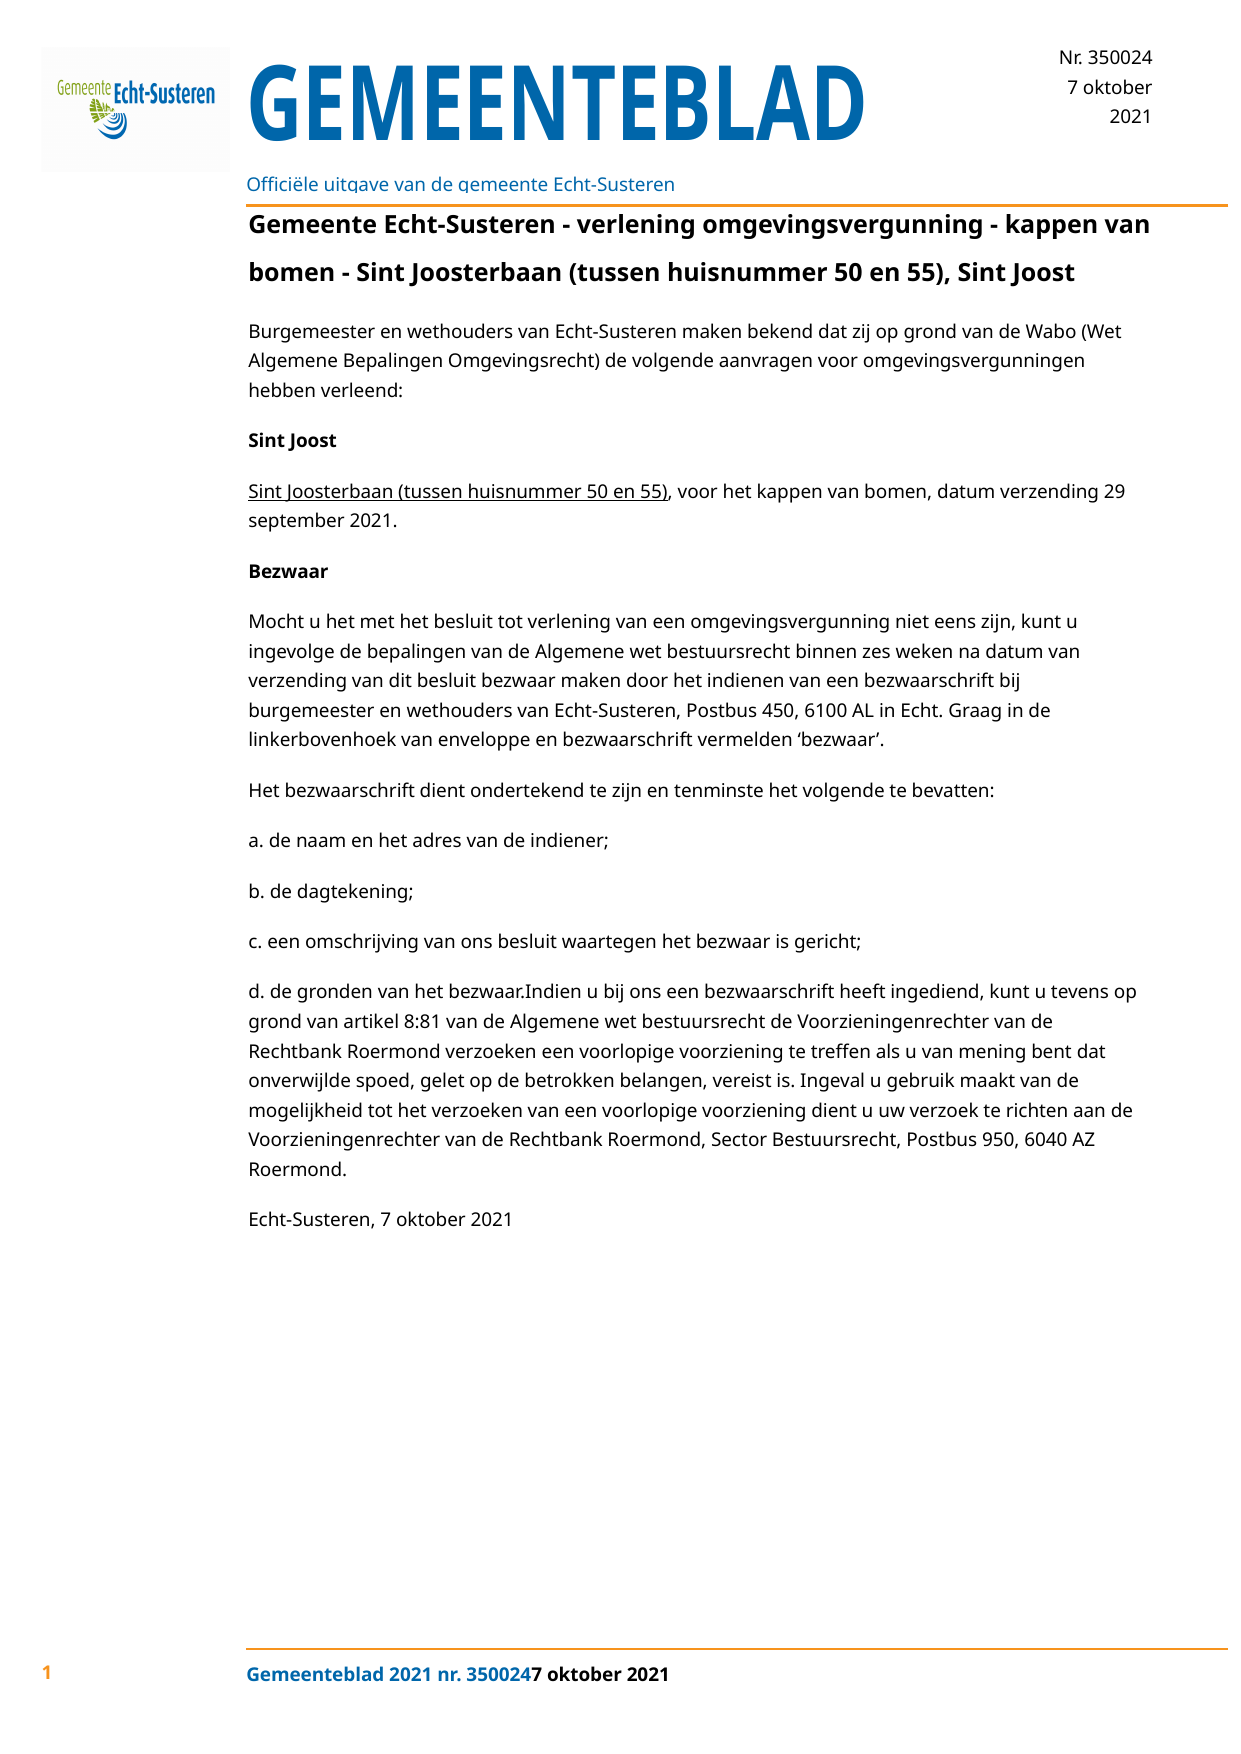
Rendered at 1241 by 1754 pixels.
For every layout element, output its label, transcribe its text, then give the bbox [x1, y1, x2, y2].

text c. een omschrijving van ons besluit waartegen het bezwaar is gericht; [248, 928, 1152, 954]
picture [41, 47, 231, 172]
text Het bezwaarschrift dient ondertekend te zijn en tenminste het volgende te bevatten: [248, 777, 1152, 803]
text Bezwaar [248, 558, 1152, 584]
text Sint Joost [248, 427, 1152, 453]
text b. de dagtekening; [248, 878, 1152, 904]
text Gemeente Echt-Susteren - verlening omgevingsvergunning - kappen van bomen - Sint Joosterbaan (tussen huisnummer 50 en 55), Sint Joost [248, 207, 1152, 288]
text Burgemeester en wethouders van Echt-Susteren maken bekend dat zij op grond van de Wabo (Wet Algemene Bepalingen Omgevingsrecht) de volgende aanvragen voor omgevingsvergunningen hebben verleend: [248, 318, 1152, 403]
text Echt-Susteren, 7 oktober 2021 [248, 1207, 1152, 1232]
text d. de gronden van het bezwaar.Indien u bij ons een bezwaarschrift heeft ingediend, kunt u tevens op grond van artikel 8:81 van de Algemene wet bestuursrecht de Voorzieningenrechter van de Rechtbank Roermond verzoeken een voorlopige voorziening te treffen als u van mening bent dat onverwijlde spoed, gelet op de betrokken belangen, vereist is. Ingeval u gebruik maakt van de mogelijkheid tot het verzoeken van een voorlopige voorziening dient u uw verzoek te richten aan de Voorzieningenrechter van de Rechtbank Roermond, Sector Bestuursrecht, Postbus 950, 6040 AZ Roermond. [248, 979, 1152, 1182]
text Sint Joosterbaan (tussen huisnummer 50 en 55), voor het kappen van bomen, datum verzending 29 september 2021. [248, 478, 1152, 533]
text Mocht u het met het besluit tot verlening van een omgevingsvergunning niet eens zijn, kunt u ingevolge de bepalingen van de Algemene wet bestuursrecht binnen zes weken na datum van verzending van dit besluit bezwaar maken door het indienen van een bezwaarschrift bij burgemeester en wethouders van Echt-Susteren, Postbus 450, 6100 AL in Echt. Graag in de linkerbovenhoek van enveloppe en bezwaarschrift vermelden ‘bezwaar’. [248, 608, 1152, 752]
text a. de naam en het adres van de indiener; [248, 827, 1152, 853]
